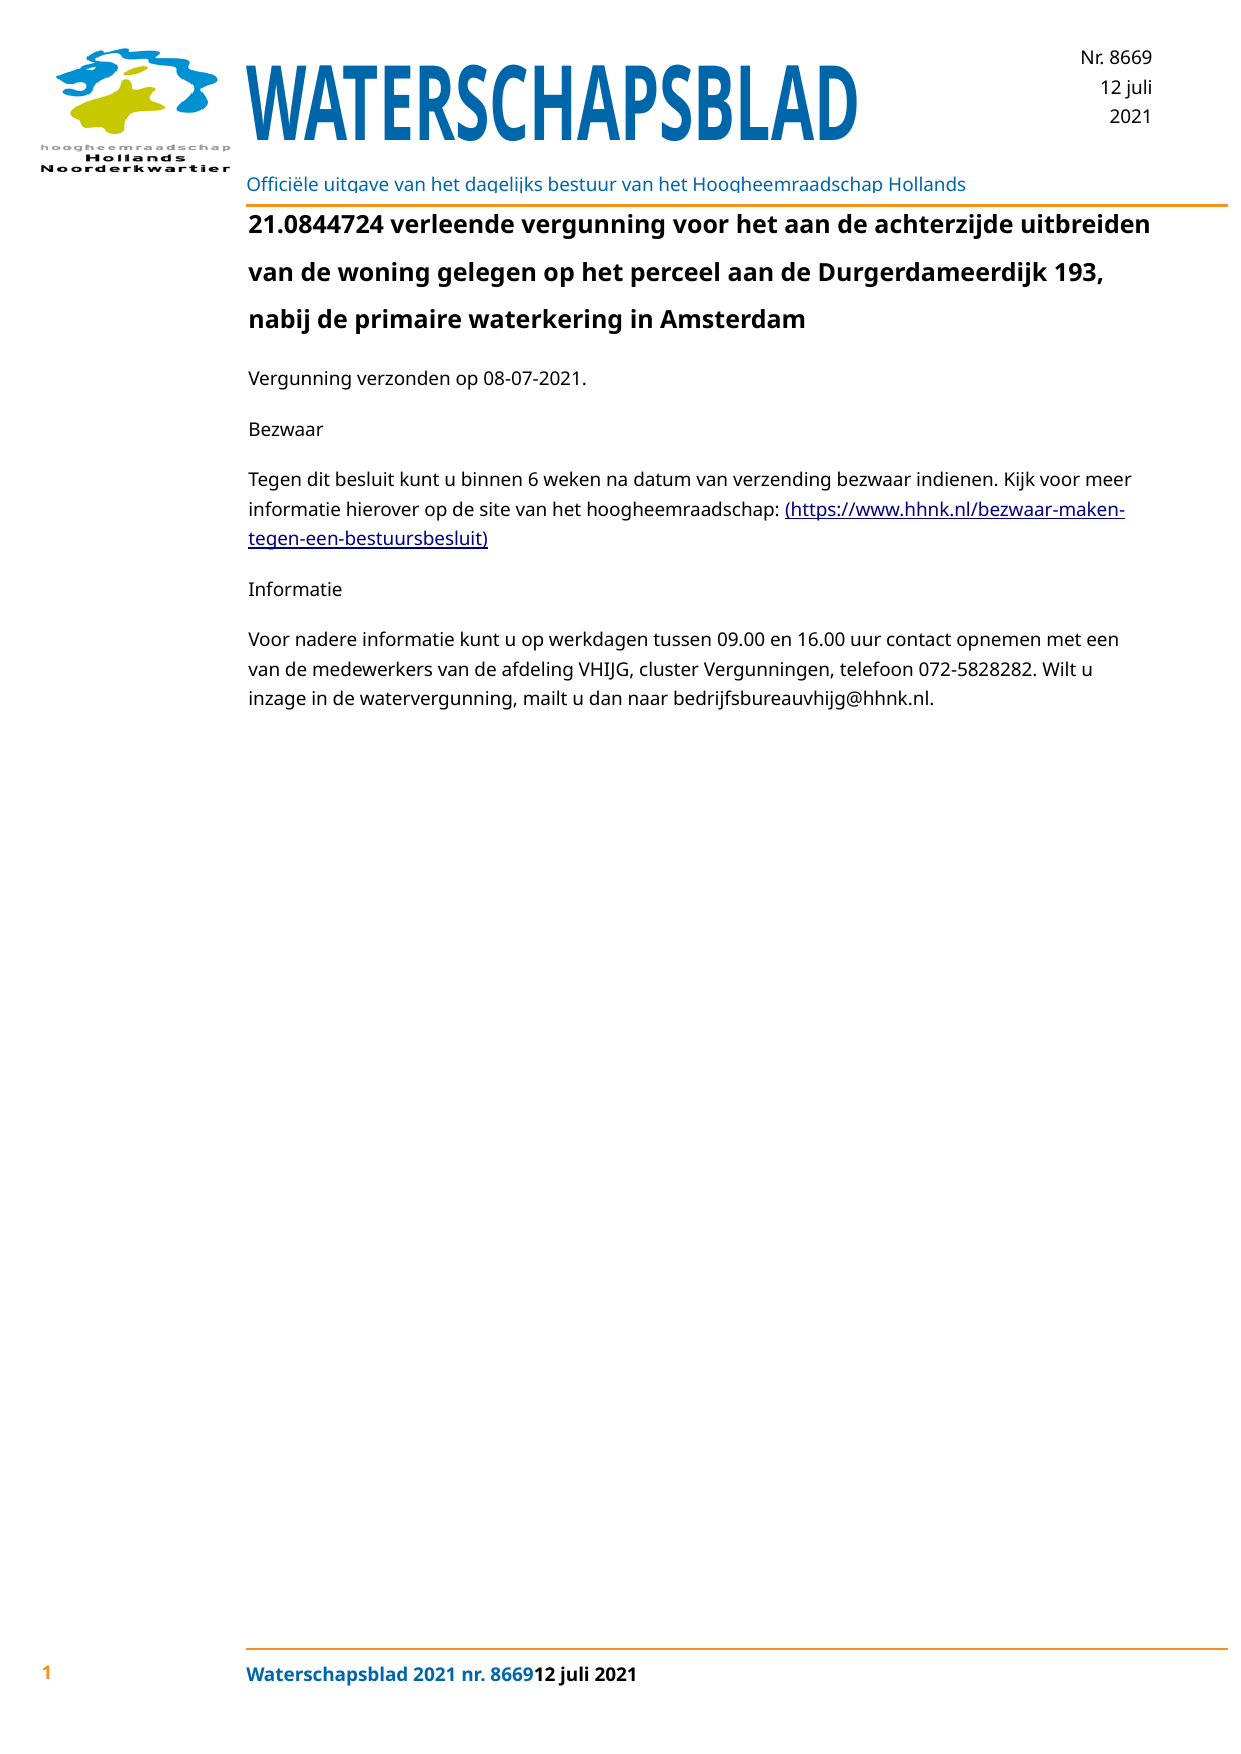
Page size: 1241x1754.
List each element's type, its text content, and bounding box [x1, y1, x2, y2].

text Informatie [248, 576, 1152, 602]
text Tegen dit besluit kunt u binnen 6 weken na datum van verzending bezwaar indienen. Kijk voor meer informatie hierover op de site van het hoogheemraadschap: (https://www.hhnk.nl/bezwaar-maken-tegen-een-bestuursbesluit) [248, 466, 1152, 551]
picture [41, 47, 231, 172]
text 21.0844724 verleende vergunning voor het aan de achterzijde uitbreiden van de woning gelegen op het perceel aan de Durgerdameerdijk 193, nabij de primaire waterkering in Amsterdam [248, 207, 1152, 336]
text Voor nadere informatie kunt u op werkdagen tussen 09.00 en 16.00 uur contact opnemen met een van de medewerkers van de afdeling VHIJG, cluster Vergunningen, telefoon 072-5828282. Wilt u inzage in de watervergunning, mailt u dan naar bedrijfsbureauvhijg@hhnk.nl. [248, 626, 1152, 711]
text Bezwaar [248, 416, 1152, 442]
text Vergunning verzonden op 08-07-2021. [248, 366, 1152, 391]
